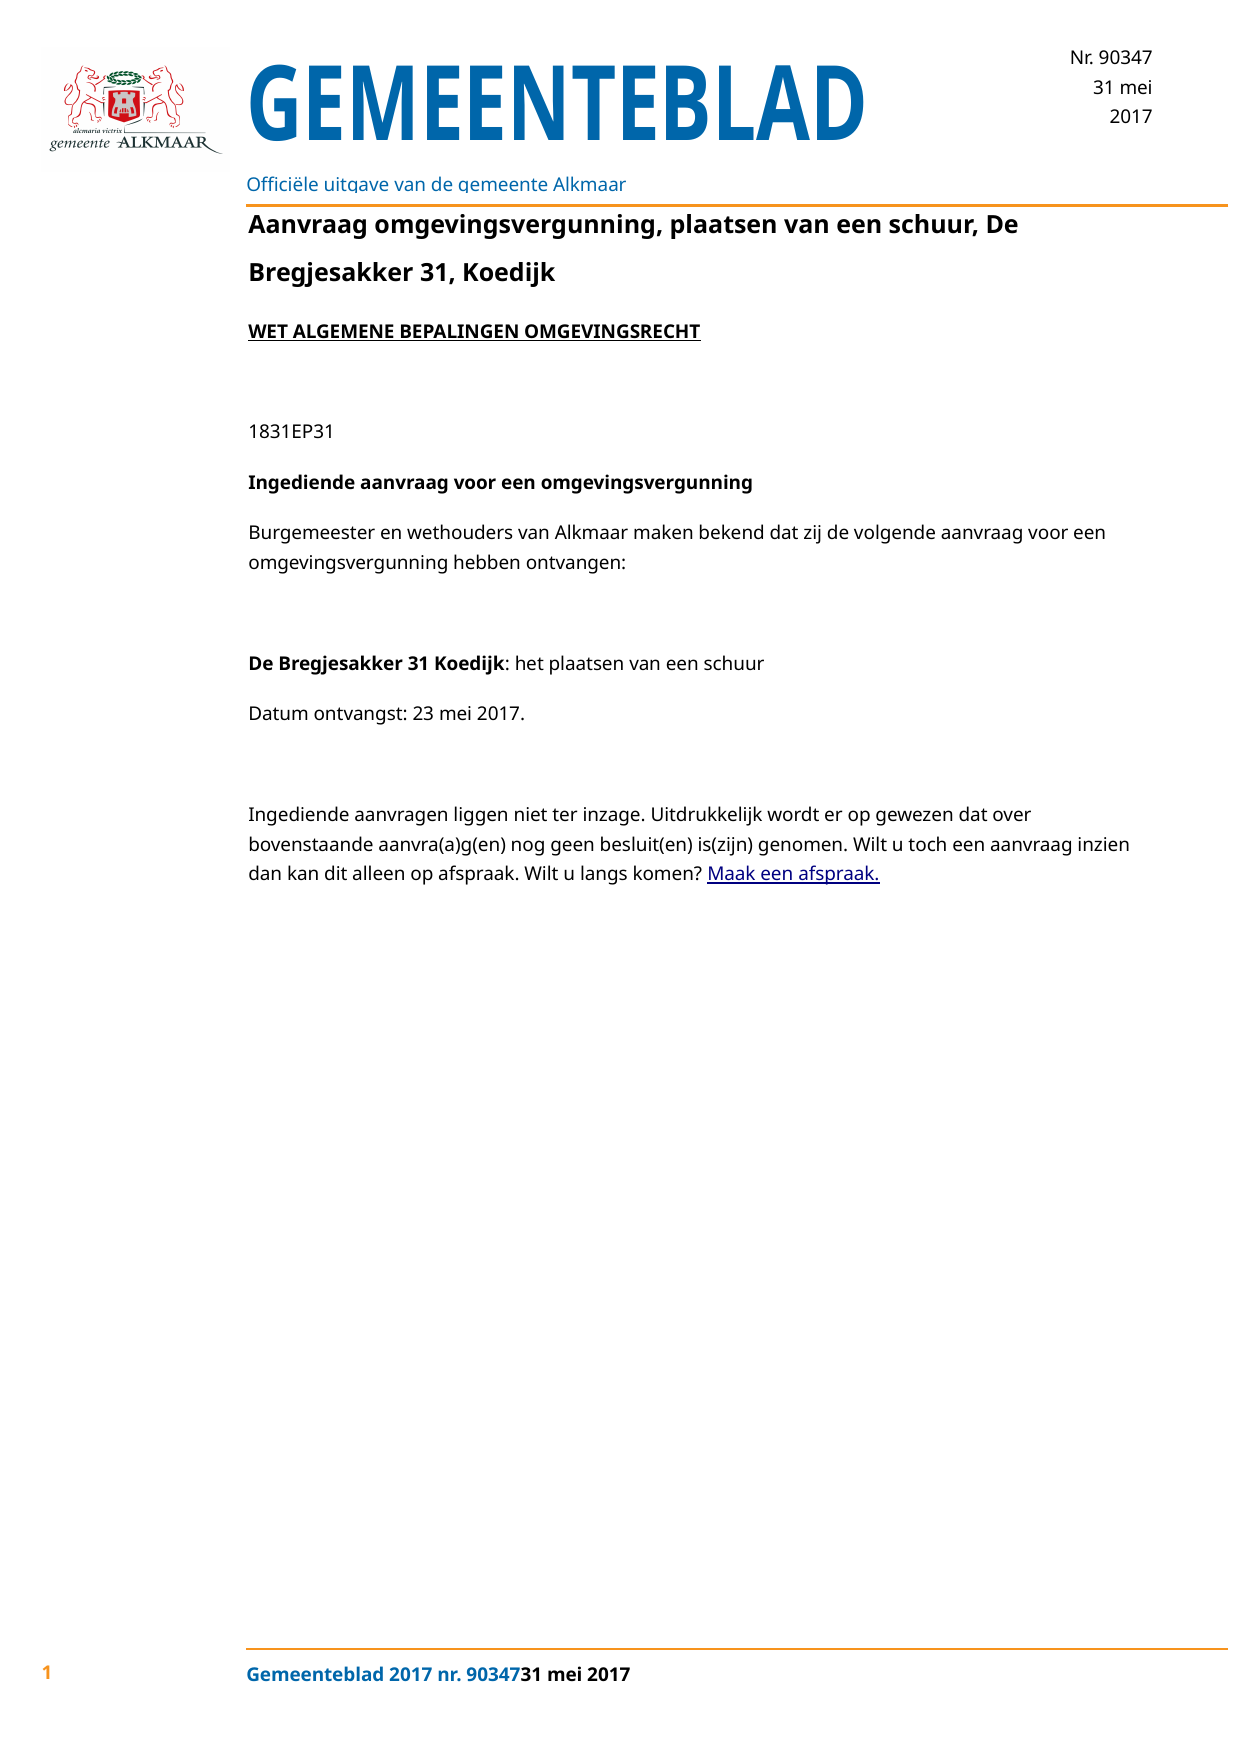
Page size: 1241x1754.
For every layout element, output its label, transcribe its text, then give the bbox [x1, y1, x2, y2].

text Ingediende aanvragen liggen niet ter inzage. Uitdrukkelijk wordt er op gewezen dat over bovenstaande aanvra(a)g(en) nog geen besluit(en) is(zijn) genomen. Wilt u toch een aanvraag inzien dan kan dit alleen op afspraak. Wilt u langs komen? Maak een afspraak. [248, 801, 1152, 886]
text Aanvraag omgevingsvergunning, plaatsen van een schuur, De Bregjesakker 31, Koedijk [248, 207, 1152, 288]
text WET ALGEMENE BEPALINGEN OMGEVINGSRECHT [248, 318, 1152, 344]
picture [41, 47, 231, 172]
text De Bregjesakker 31 Koedijk: het plaatsen van een schuur [248, 650, 1152, 676]
text Ingediende aanvraag voor een omgevingsvergunning [248, 469, 1152, 495]
text 1831EP31 [248, 419, 1152, 444]
text Datum ontvangst: 23 mei 2017. [248, 700, 1152, 726]
text Burgemeester en wethouders van Alkmaar maken bekend dat zij de volgende aanvraag voor een omgevingsvergunning hebben ontvangen: [248, 519, 1152, 575]
